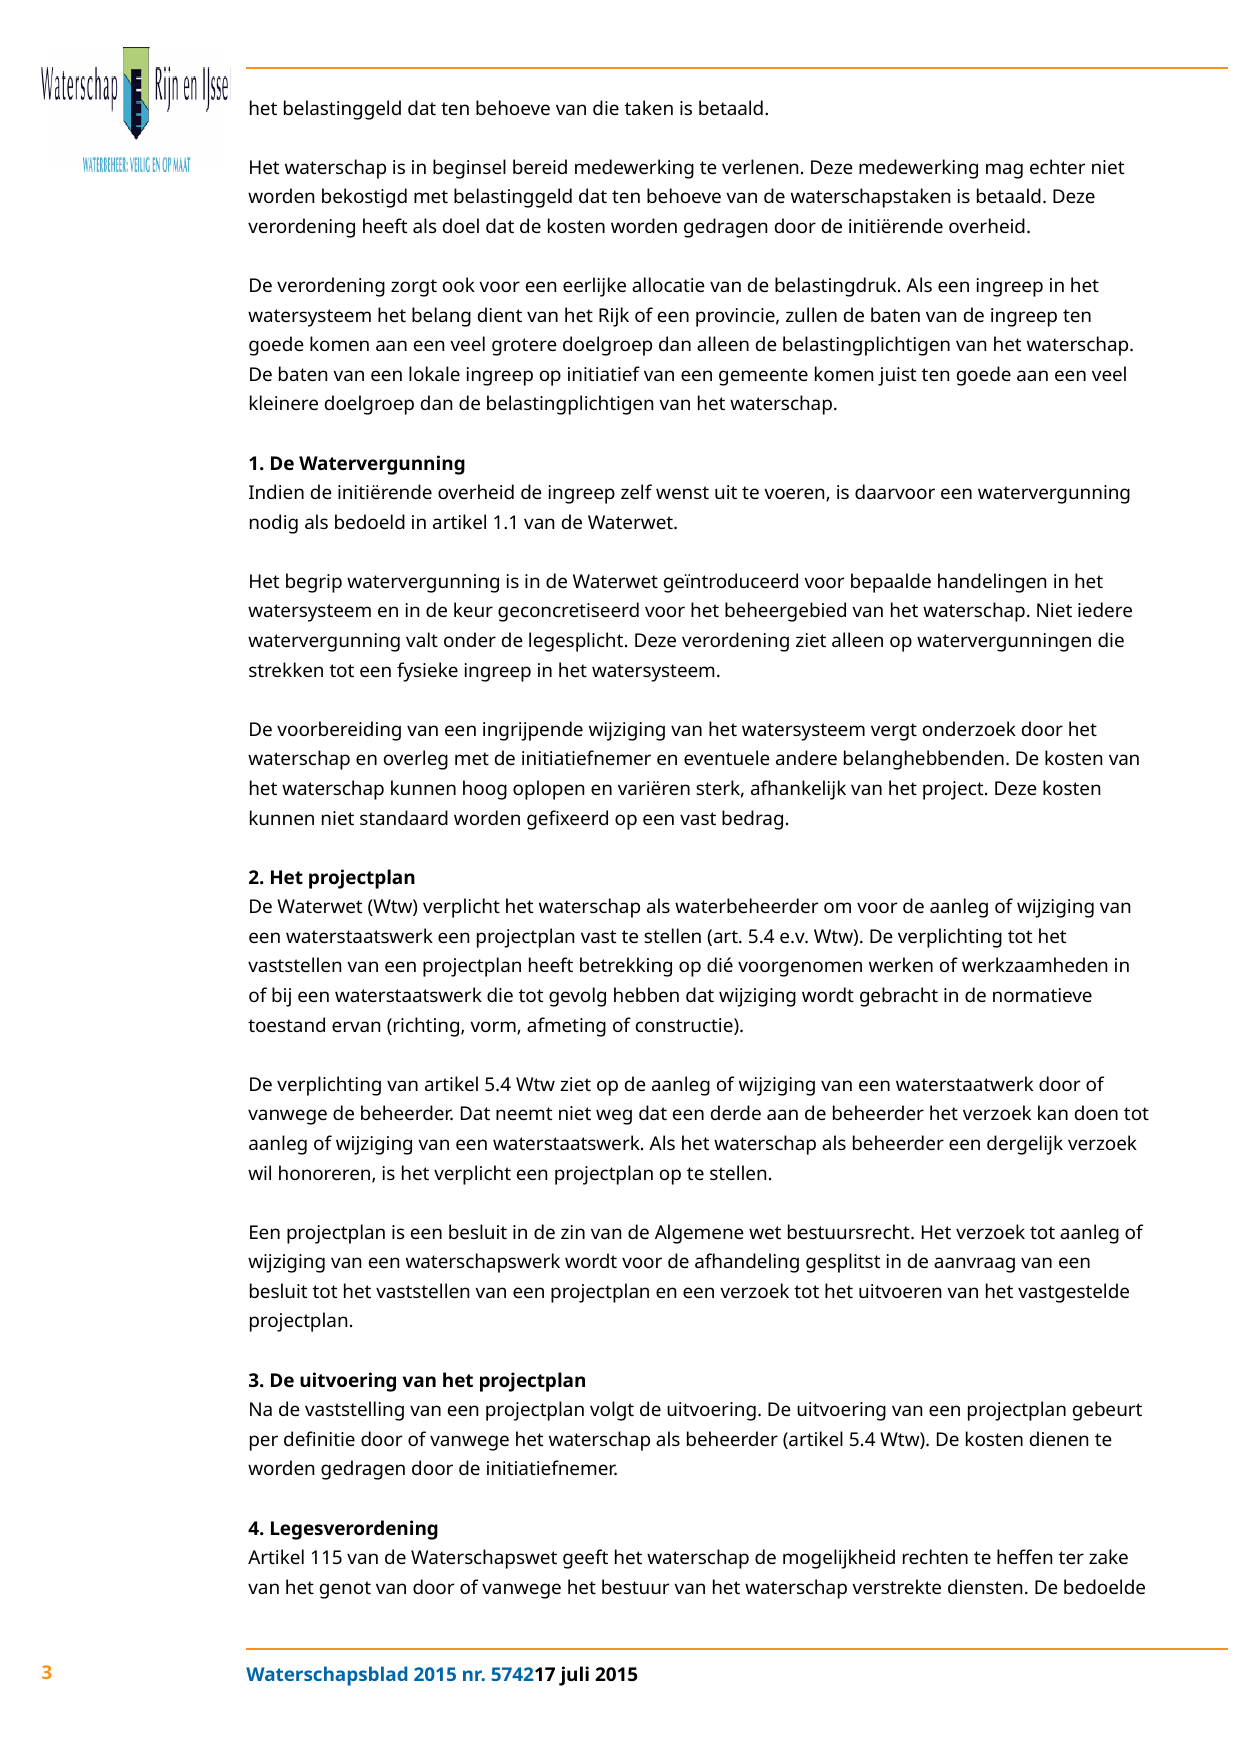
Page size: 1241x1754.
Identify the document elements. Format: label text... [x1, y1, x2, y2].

text De verplichting van artikel 5.4 Wtw ziet op de aanleg of wijziging van een waterstaatwerk door of vanwege de beheerder. Dat neemt niet weg dat een derde aan de beheerder het verzoek kan doen tot aanleg of wijziging van een waterstaatswerk. Als het waterschap als beheerder een dergelijk verzoek wil honoreren, is het verplicht een projectplan op te stellen. [248, 1071, 1152, 1186]
picture [41, 47, 231, 172]
text Na de vaststelling van een projectplan volgt de uitvoering. De uitvoering van een projectplan gebeurt per definitie door of vanwege het waterschap als beheerder (artikel 5.4 Wtw). De kosten dienen te worden gedragen door de initiatiefnemer. [248, 1396, 1152, 1481]
text De Waterwet (Wtw) verplicht het waterschap als waterbeheerder om voor de aanleg of wijziging van een waterstaatswerk een projectplan vast te stellen (art. 5.4 e.v. Wtw). De verplichting tot het vaststellen van een projectplan heeft betrekking op dié voorgenomen werken of werkzaamheden in of bij een waterstaatswerk die tot gevolg hebben dat wijziging wordt gebracht in de normatieve toestand ervan (richting, vorm, afmeting of constructie). [248, 893, 1152, 1038]
text 1. De Watervergunning [248, 450, 1152, 476]
text De verordening zorgt ook voor een eerlijke allocatie van de belastingdruk. Als een ingreep in het watersysteem het belang dient van het Rijk of een provincie, zullen de baten van de ingreep ten goede komen aan een veel grotere doelgroep dan alleen de belastingplichtigen van het waterschap. De baten van een lokale ingreep op initiatief van een gemeente komen juist ten goede aan een veel kleinere doelgroep dan de belastingplichtigen van het waterschap. [248, 272, 1152, 416]
text 2. Het projectplan [248, 864, 1152, 890]
text 3. De uitvoering van het projectplan [248, 1367, 1152, 1393]
text Indien de initiërende overheid de ingreep zelf wenst uit te voeren, is daarvoor een watervergunning nodig als bedoeld in artikel 1.1 van de Waterwet. [248, 479, 1152, 535]
text Artikel 115 van de Waterschapswet geeft het waterschap de mogelijkheid rechten te heffen ter zake van het genot van door of vanwege het bestuur van het waterschap verstrekte diensten. De bedoelde [248, 1544, 1152, 1600]
text 4. Legesverordening [248, 1515, 1152, 1541]
text het belastinggeld dat ten behoeve van die taken is betaald. [248, 95, 1152, 121]
text De voorbereiding van een ingrijpende wijziging van het watersysteem vergt onderzoek door het waterschap en overleg met de initiatiefnemer en eventuele andere belanghebbenden. De kosten van het waterschap kunnen hoog oplopen en variëren sterk, afhankelijk van het project. Deze kosten kunnen niet standaard worden gefixeerd op een vast bedrag. [248, 716, 1152, 831]
text Het begrip watervergunning is in de Waterwet geïntroduceerd voor bepaalde handelingen in het watersysteem en in de keur geconcretiseerd voor het beheergebied van het waterschap. Niet iedere watervergunning valt onder de legesplicht. Deze verordening ziet alleen op watervergunningen die strekken tot een fysieke ingreep in het watersysteem. [248, 568, 1152, 683]
text Het waterschap is in beginsel bereid medewerking te verlenen. Deze medewerking mag echter niet worden bekostigd met belastinggeld dat ten behoeve van de waterschapstaken is betaald. Deze verordening heeft als doel dat de kosten worden gedragen door de initiërende overheid. [248, 154, 1152, 239]
text Een projectplan is een besluit in de zin van de Algemene wet bestuursrecht. Het verzoek tot aanleg of wijziging van een waterschapswerk wordt voor de afhandeling gesplitst in de aanvraag van een besluit tot het vaststellen van een projectplan en een verzoek tot het uitvoeren van het vastgestelde projectplan. [248, 1219, 1152, 1333]
